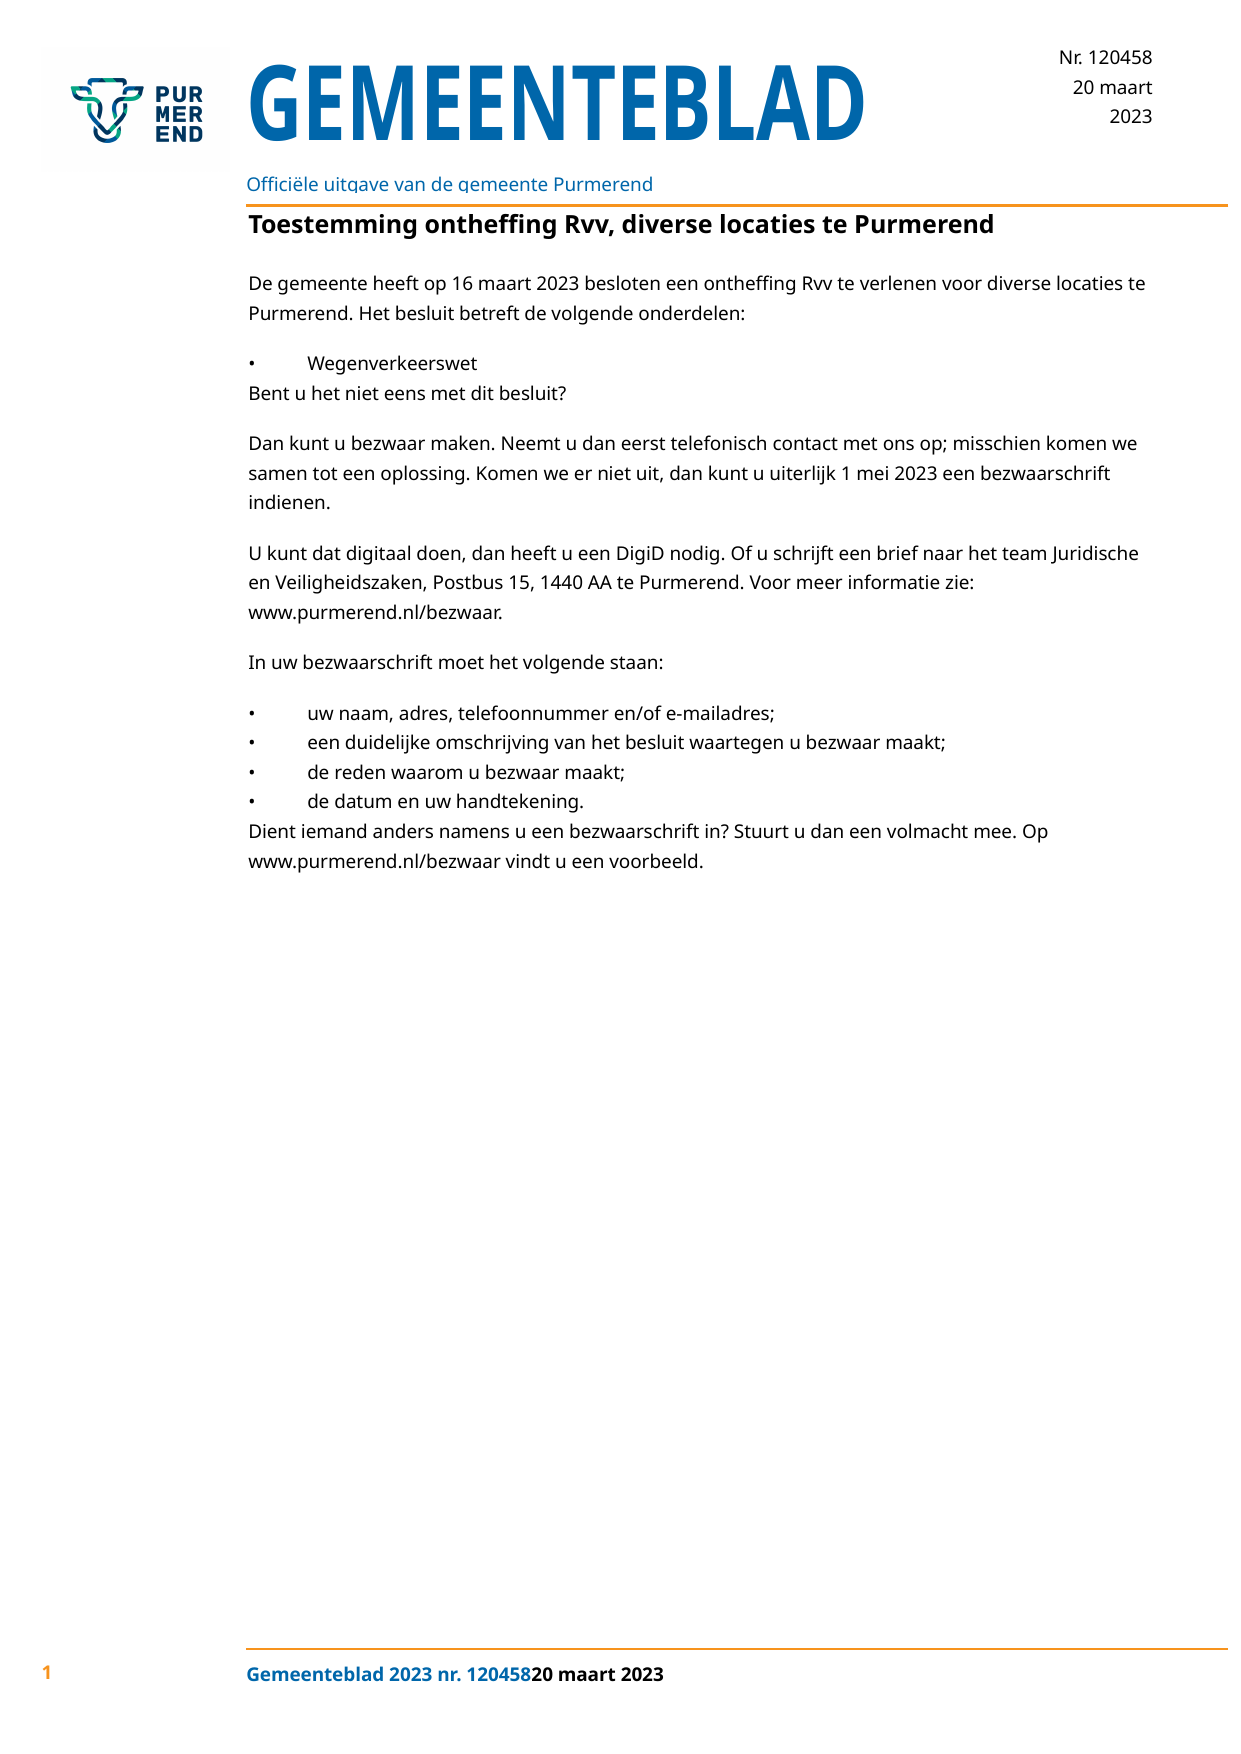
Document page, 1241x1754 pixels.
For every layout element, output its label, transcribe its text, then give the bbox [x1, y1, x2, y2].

list uw naam, adres, telefoonnummer en/of e-mailadres; [248, 700, 1152, 726]
text Bent u het niet eens met dit besluit? [248, 380, 1152, 406]
picture [41, 47, 231, 172]
list de datum en uw handtekening. [248, 789, 1152, 814]
list de reden waarom u bezwaar maakt; [248, 759, 1152, 785]
text Dan kunt u bezwaar maken. Neemt u dan eerst telefonisch contact met ons op; misschien komen we samen tot een oplossing. Komen we er niet uit, dan kunt u uiterlijk 1 mei 2023 een bezwaarschrift indienen. [248, 430, 1152, 515]
text In uw bezwaarschrift moet het volgende staan: [248, 649, 1152, 675]
list een duidelijke omschrijving van het besluit waartegen u bezwaar maakt; [248, 729, 1152, 755]
list Wegenverkeerswet [248, 350, 1152, 376]
text De gemeente heeft op 16 maart 2023 besloten een ontheffing Rvv te verlenen voor diverse locaties te Purmerend. Het besluit betreft de volgende onderdelen: [248, 270, 1152, 326]
text U kunt dat digitaal doen, dan heeft u een DigiD nodig. Of u schrijft een brief naar het team Juridische en Veiligheidszaken, Postbus 15, 1440 AA te Purmerend. Voor meer informatie zie: www.purmerend.nl/bezwaar. [248, 540, 1152, 625]
text Dient iemand anders namens u een bezwaarschrift in? Stuurt u dan een volmacht mee. Op www.purmerend.nl/bezwaar vindt u een voorbeeld. [248, 818, 1152, 873]
text Toestemming ontheffing Rvv, diverse locaties te Purmerend [248, 207, 1152, 241]
